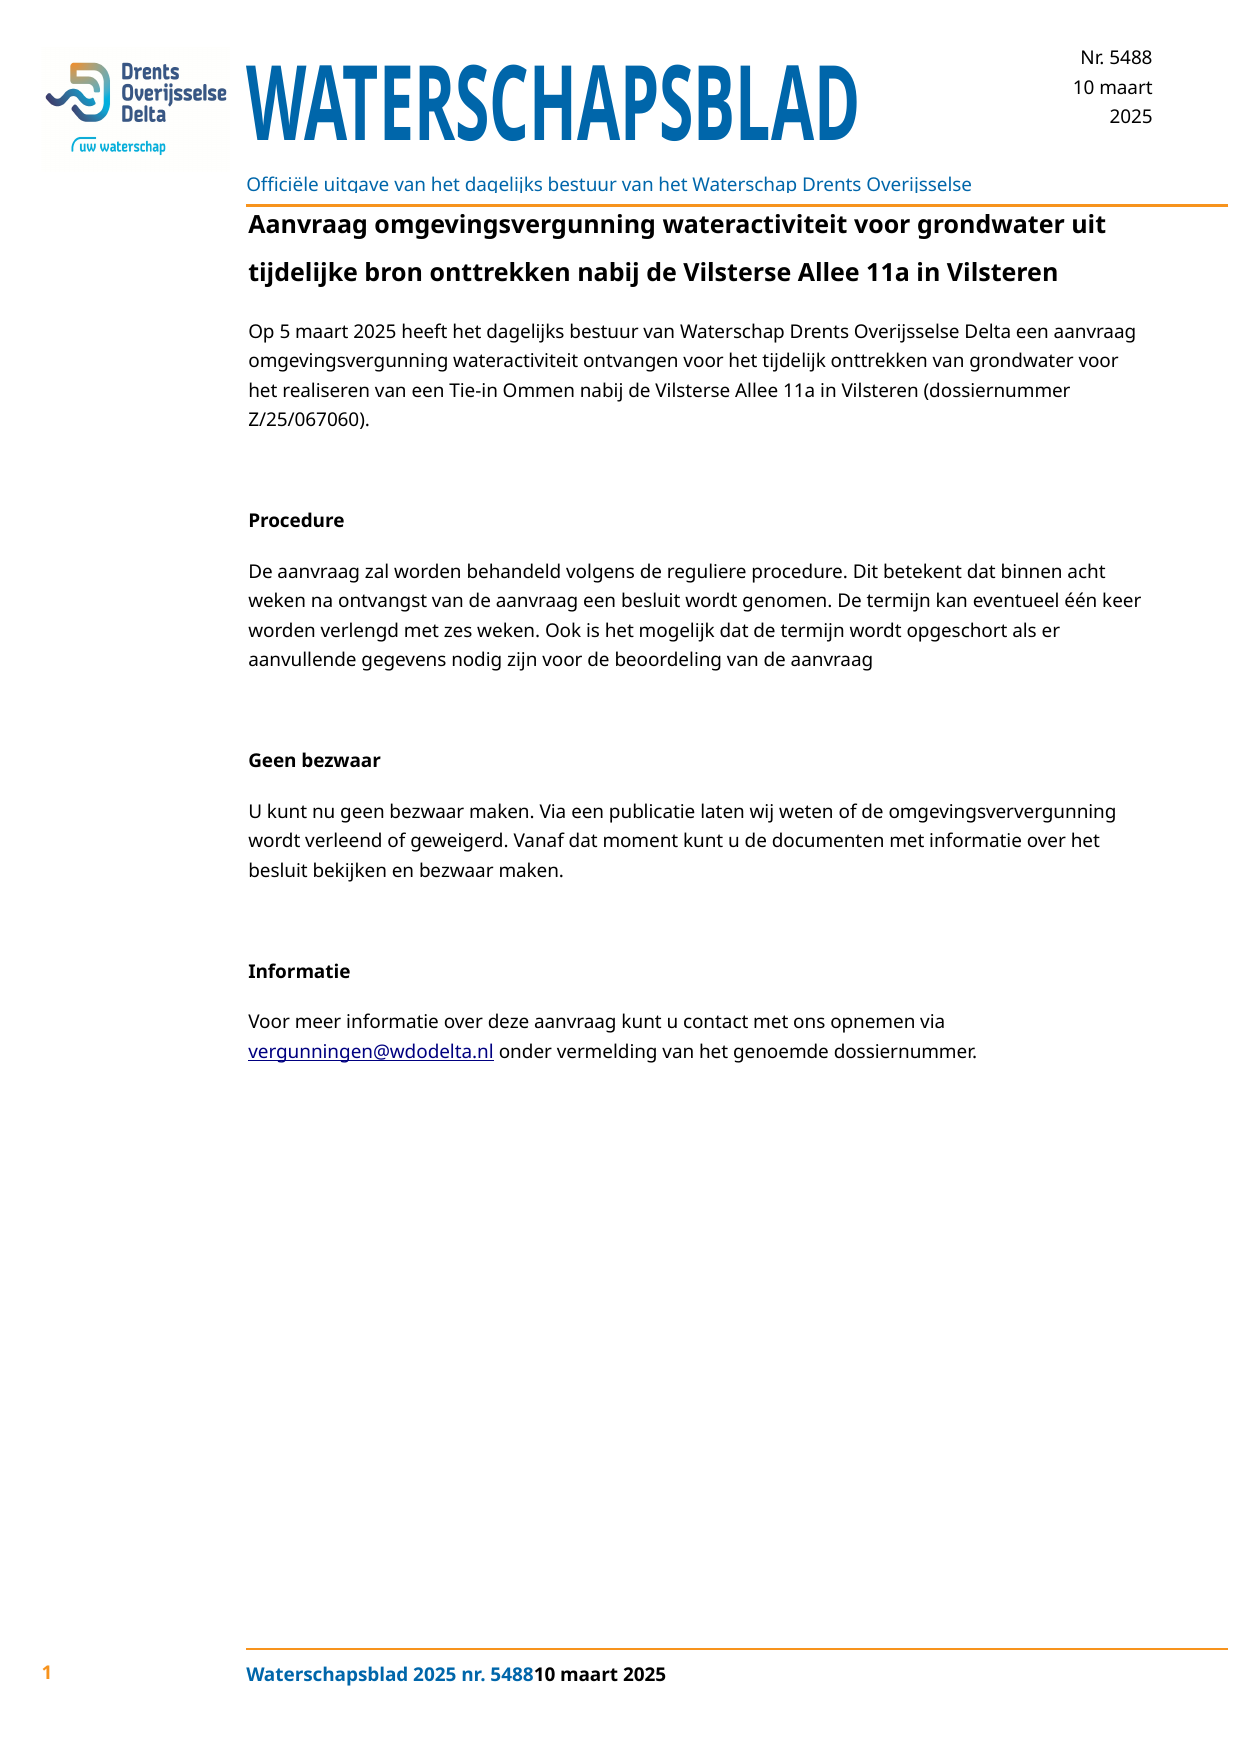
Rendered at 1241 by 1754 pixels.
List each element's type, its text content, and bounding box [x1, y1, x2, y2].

picture [41, 47, 231, 172]
text Aanvraag omgevingsvergunning wateractiviteit voor grondwater uit tijdelijke bron onttrekken nabij de Vilsterse Allee 11a in Vilsteren [248, 207, 1152, 288]
text U kunt nu geen bezwaar maken. Via een publicatie laten wij weten of de omgevingsververgunning wordt verleend of geweigerd. Vanaf dat moment kunt u de documenten met informatie over het besluit bekijken en bezwaar maken. [248, 798, 1152, 883]
text Geen bezwaar [248, 747, 1152, 773]
text Op 5 maart 2025 heeft het dagelijks bestuur van Waterschap Drents Overijsselse Delta een aanvraag omgevingsvergunning wateractiviteit ontvangen voor het tijdelijk onttrekken van grondwater voor het realiseren van een Tie-in Ommen nabij de Vilsterse Allee 11a in Vilsteren (dossiernummer Z/25/067060). [248, 318, 1152, 432]
text Procedure [248, 507, 1152, 533]
text Informatie [248, 958, 1152, 984]
text Voor meer informatie over deze aanvraag kunt u contact met ons opnemen via vergunningen@wdodelta.nl onder vermelding van het genoemde dossiernummer. [248, 1008, 1152, 1064]
text De aanvraag zal worden behandeld volgens de reguliere procedure. Dit betekent dat binnen acht weken na ontvangst van de aanvraag een besluit wordt genomen. De termijn kan eventueel één keer worden verlengd met zes weken. Ook is het mogelijk dat de termijn wordt opgeschort als er aanvullende gegevens nodig zijn voor de beoordeling van de aanvraag [248, 558, 1152, 672]
